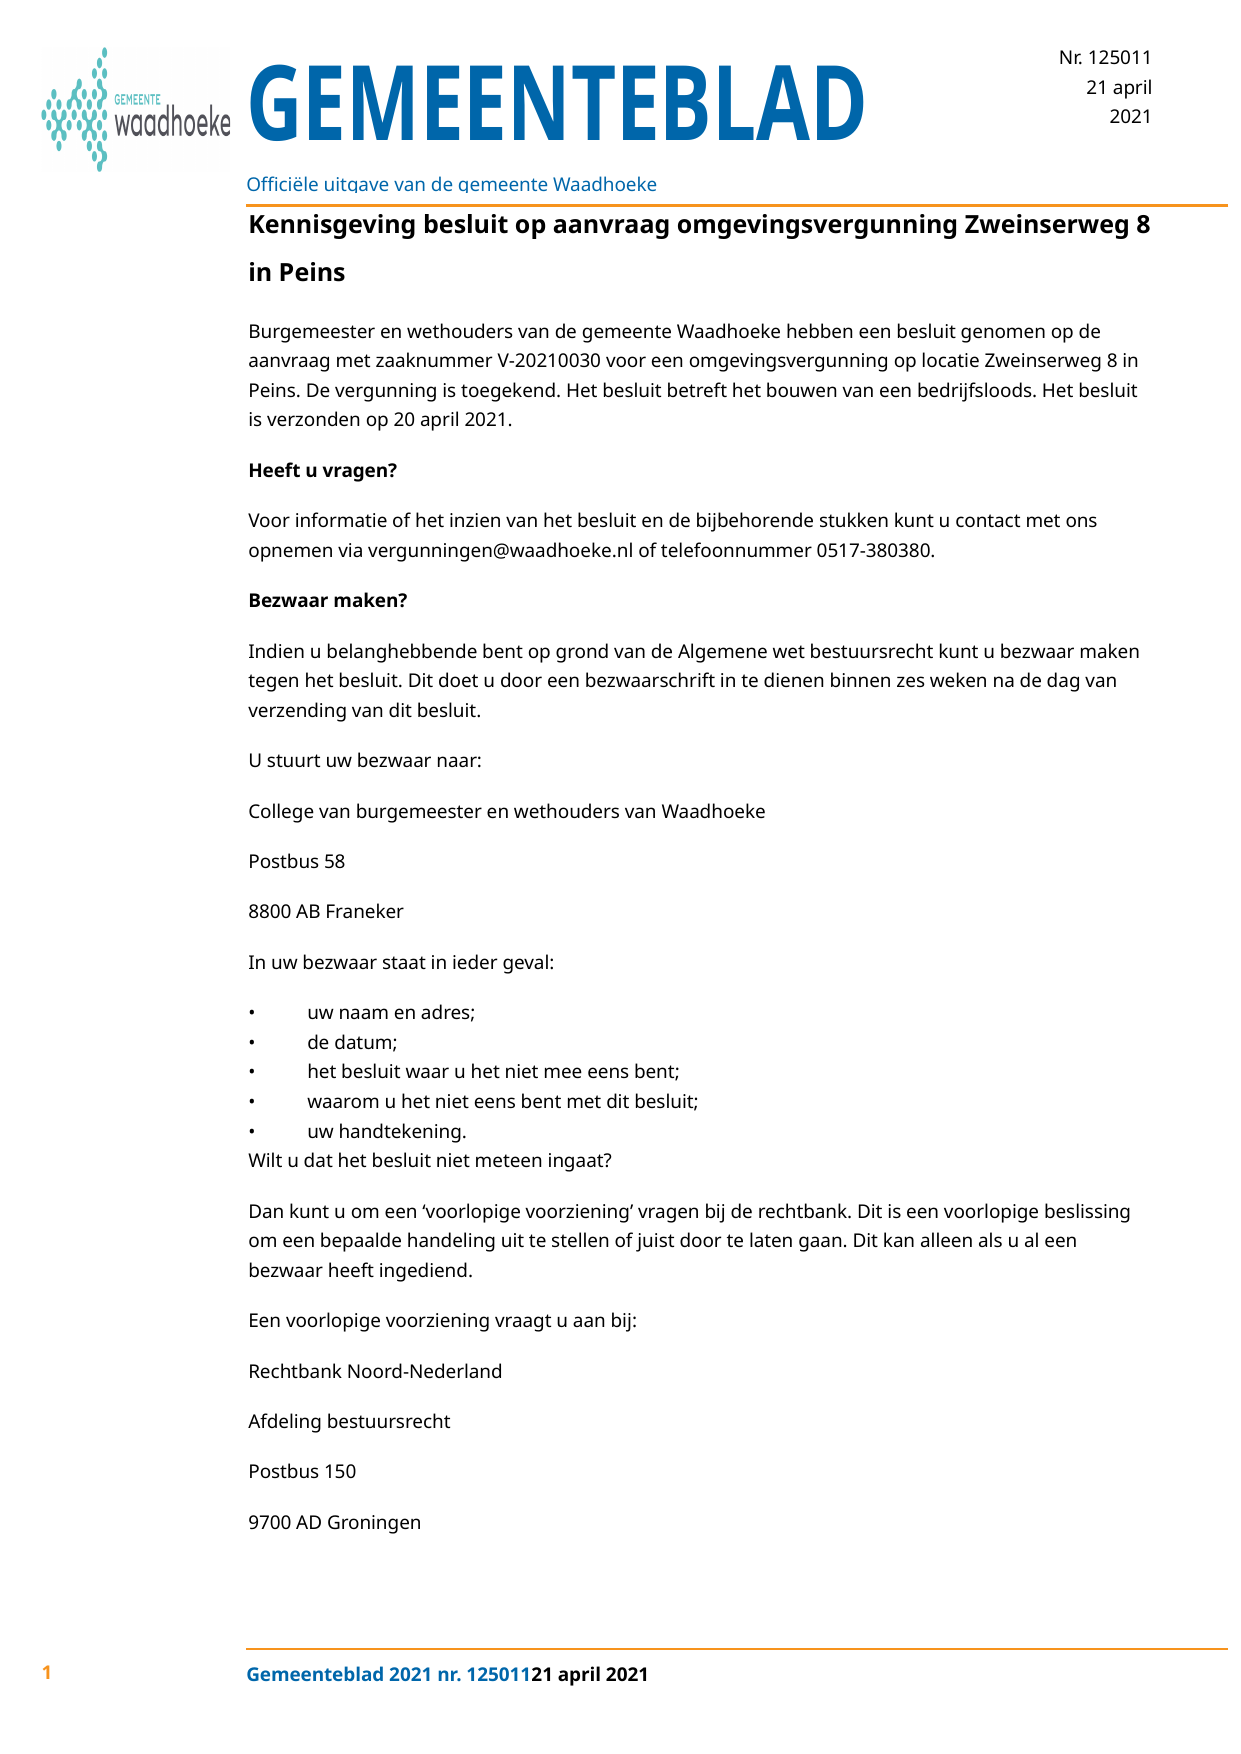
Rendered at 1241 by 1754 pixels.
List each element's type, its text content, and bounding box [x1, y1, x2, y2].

text Indien u belanghebbende bent op grond van de Algemene wet bestuursrecht kunt u bezwaar maken tegen het besluit. Dit doet u door een bezwaarschrift in te dienen binnen zes weken na de dag van verzending van dit besluit. [248, 638, 1152, 723]
list het besluit waar u het niet mee eens bent; [248, 1059, 1152, 1084]
text Afdeling bestuursrecht [248, 1408, 1152, 1434]
text Bezwaar maken? [248, 587, 1152, 613]
text Voor informatie of het inzien van het besluit en de bijbehorende stukken kunt u contact met ons opnemen via vergunningen@waadhoeke.nl of telefoonnummer 0517-380380. [248, 507, 1152, 563]
text 9700 AD Groningen [248, 1509, 1152, 1535]
text U stuurt uw bezwaar naar: [248, 747, 1152, 773]
list uw naam en adres; [248, 999, 1152, 1025]
text Wilt u dat het besluit niet meteen ingaat? [248, 1147, 1152, 1173]
text Burgemeester en wethouders van de gemeente Waadhoeke hebben een besluit genomen op de aanvraag met zaaknummer V-20210030 voor een omgevingsvergunning op locatie Zweinserweg 8 in Peins. De vergunning is toegekend. Het besluit betreft het bouwen van een bedrijfsloods. Het besluit is verzonden op 20 april 2021. [248, 318, 1152, 432]
text In uw bezwaar staat in ieder geval: [248, 949, 1152, 975]
list de datum; [248, 1029, 1152, 1055]
list waarom u het niet eens bent met dit besluit; [248, 1088, 1152, 1114]
text Kennisgeving besluit op aanvraag omgevingsvergunning Zweinserweg 8 in Peins [248, 207, 1152, 288]
text 8800 AB Franeker [248, 899, 1152, 924]
text Een voorlopige voorziening vraagt u aan bij: [248, 1307, 1152, 1333]
text Postbus 58 [248, 848, 1152, 874]
text Dan kunt u om een ‘voorlopige voorziening’ vragen bij de rechtbank. Dit is een voorlopige beslissing om een bepaalde handeling uit te stellen of juist door te laten gaan. Dit kan alleen als u al een bezwaar heeft ingediend. [248, 1198, 1152, 1283]
picture [41, 47, 231, 172]
text Rechtbank Noord-Nederland [248, 1358, 1152, 1384]
text Heeft u vragen? [248, 457, 1152, 483]
list uw handtekening. [248, 1118, 1152, 1144]
text College van burgemeester en wethouders van Waadhoeke [248, 798, 1152, 824]
text Postbus 150 [248, 1459, 1152, 1484]
